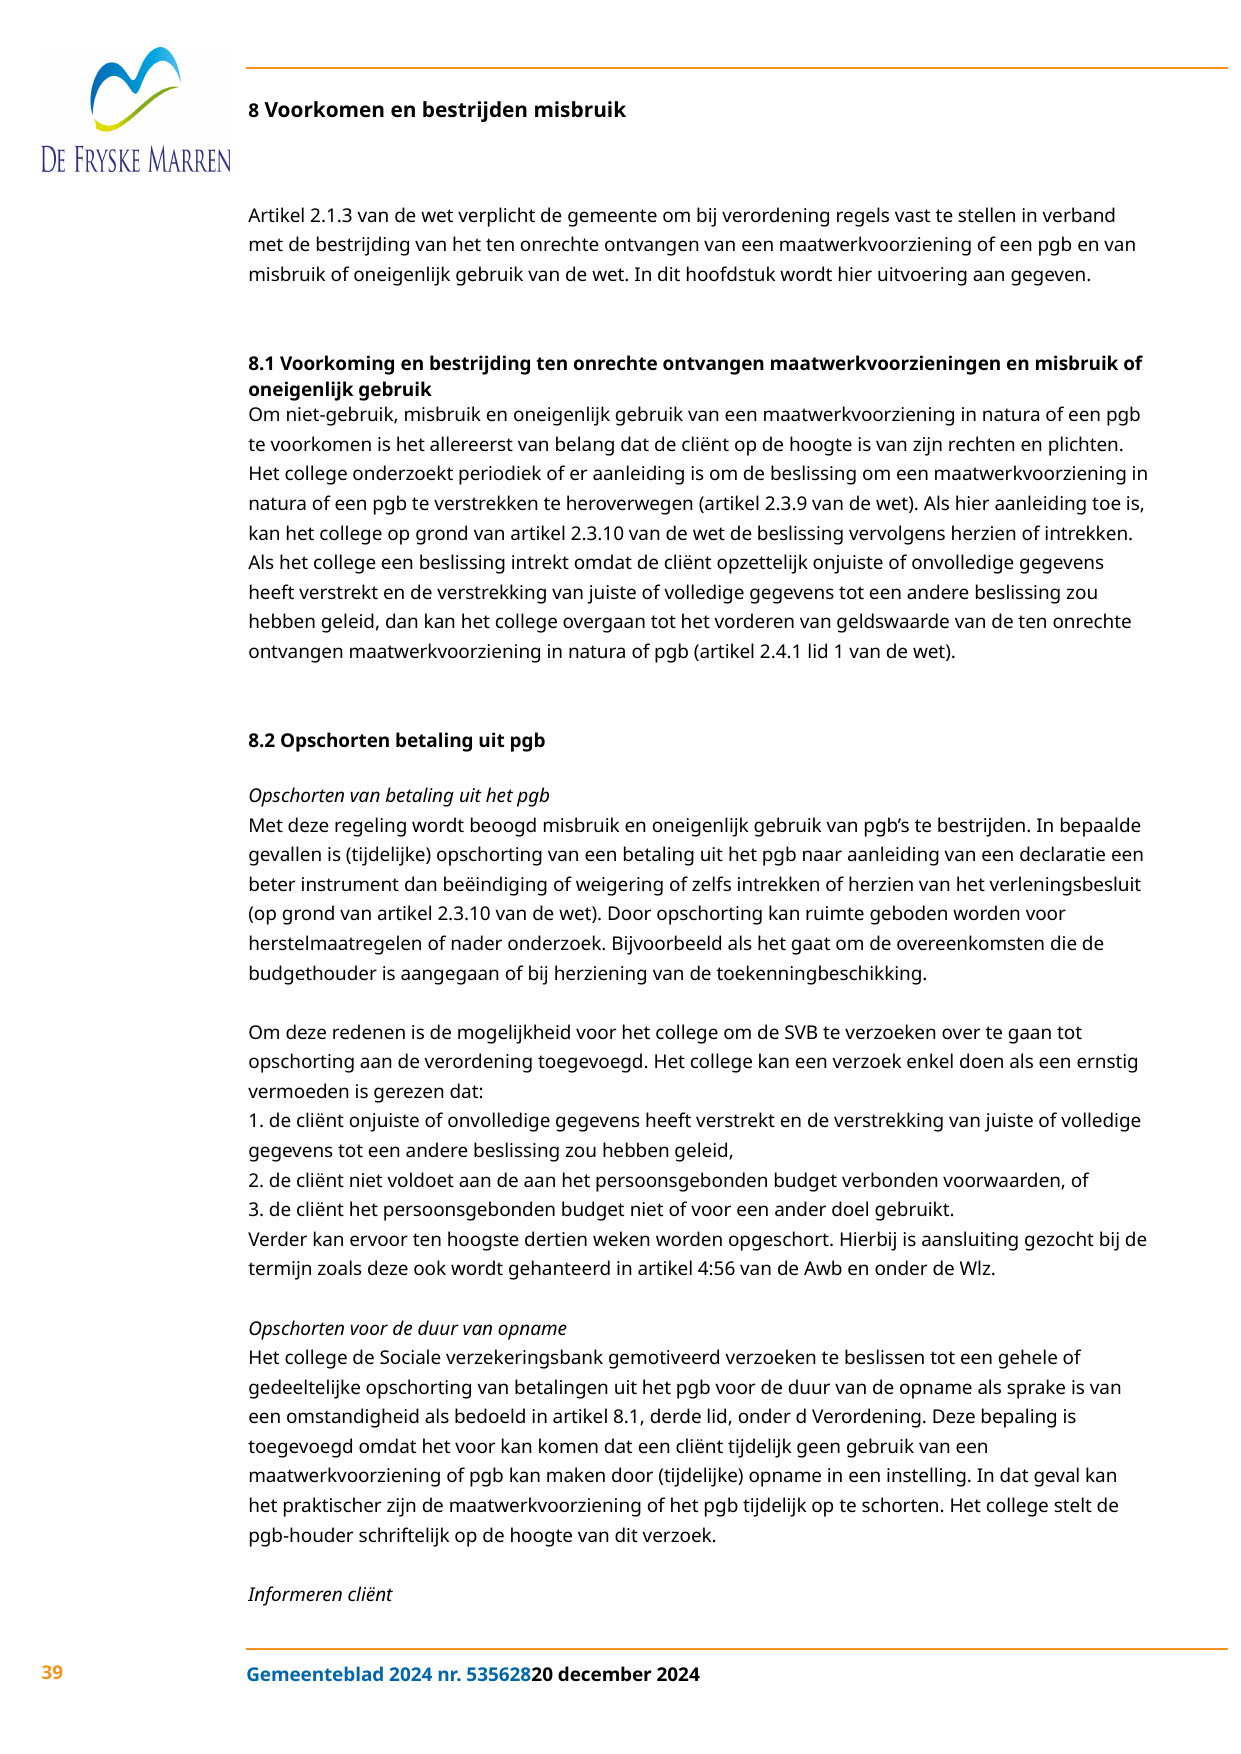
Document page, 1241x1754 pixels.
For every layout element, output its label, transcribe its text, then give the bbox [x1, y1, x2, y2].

text 8.2 Opschorten betaling uit pgb [248, 727, 1152, 753]
text Het college de Sociale verzekeringsbank gemotiveerd verzoeken te beslissen tot een gehele of gedeeltelijke opschorting van betalingen uit het pgb voor de duur van de opname als sprake is van een omstandigheid als bedoeld in artikel 8.1, derde lid, onder d Verordening. Deze bepaling is toegevoegd omdat het voor kan komen dat een cliënt tijdelijk geen gebruik van een maatwerkvoorziening of pgb kan maken door (tijdelijke) opname in een instelling. In dat geval kan het praktischer zijn de maatwerkvoorziening of het pgb tijdelijk op te schorten. Het college stelt de pgb-houder schriftelijk op de hoogte van dit verzoek. [248, 1344, 1152, 1547]
text Opschorten van betaling uit het pgb [248, 782, 1152, 808]
text Het college onderzoekt periodiek of er aanleiding is om de beslissing om een maatwerkvoorziening in natura of een pgb te verstrekken te heroverwegen (artikel 2.3.9 van de wet). Als hier aanleiding toe is, kan het college op grond van artikel 2.3.10 van de wet de beslissing vervolgens herzien of intrekken. Als het college een beslissing intrekt omdat de cliënt opzettelijk onjuiste of onvolledige gegevens heeft verstrekt en de verstrekking van juiste of volledige gegevens tot een andere beslissing zou hebben geleid, dan kan het college overgaan tot het vorderen van geldswaarde van de ten onrechte ontvangen maatwerkvoorziening in natura of pgb (artikel 2.4.1 lid 1 van de wet). [248, 461, 1152, 664]
text 8 Voorkomen en bestrijden misbruik [248, 95, 1152, 123]
text 8.1 Voorkoming en bestrijding ten onrechte ontvangen maatwerkvoorzieningen en misbruik of oneigenlijk gebruik [248, 350, 1152, 401]
text Verder kan ervoor ten hoogste dertien weken worden opgeschort. Hierbij is aansluiting gezocht bij de termijn zoals deze ook wordt gehanteerd in artikel 4:56 van de Awb en onder de Wlz. [248, 1226, 1152, 1281]
text Met deze regeling wordt beoogd misbruik en oneigenlijk gebruik van pgb’s te bestrijden. In bepaalde gevallen is (tijdelijke) opschorting van een betaling uit het pgb naar aanleiding van een declaratie een beter instrument dan beëindiging of weigering of zelfs intrekken of herzien van het verleningsbesluit (op grond van artikel 2.3.10 van de wet). Door opschorting kan ruimte geboden worden voor herstelmaatregelen of nader onderzoek. Bijvoorbeeld als het gaat om de overeenkomsten die de budgethouder is aangegaan of bij herziening van de toekenningbeschikking. [248, 812, 1152, 985]
text 1. de cliënt onjuiste of onvolledige gegevens heeft verstrekt en de verstrekking van juiste of volledige gegevens tot een andere beslissing zou hebben geleid, [248, 1108, 1152, 1163]
text Opschorten voor de duur van opname [248, 1315, 1152, 1340]
text Artikel 2.1.3 van de wet verplicht de gemeente om bij verordening regels vast te stellen in verband met de bestrijding van het ten onrechte ontvangen van een maatwerkvoorziening of een pgb en van misbruik of oneigenlijk gebruik van de wet. In dit hoofdstuk wordt hier uitvoering aan gegeven. [248, 202, 1152, 287]
text 2. de cliënt niet voldoet aan de aan het persoonsgebonden budget verbonden voorwaarden, of [248, 1167, 1152, 1192]
picture [41, 47, 231, 172]
text Om niet-gebruik, misbruik en oneigenlijk gebruik van een maatwerkvoorziening in natura of een pgb te voorkomen is het allereerst van belang dat de cliënt op de hoogte is van zijn rechten en plichten. [248, 401, 1152, 457]
text Om deze redenen is de mogelijkheid voor het college om de SVB te verzoeken over te gaan tot opschorting aan de verordening toegevoegd. Het college kan een verzoek enkel doen als een ernstig vermoeden is gerezen dat: [248, 1019, 1152, 1104]
text Informeren cliënt [248, 1581, 1152, 1607]
text 3. de cliënt het persoonsgebonden budget niet of voor een ander doel gebruikt. [248, 1196, 1152, 1222]
